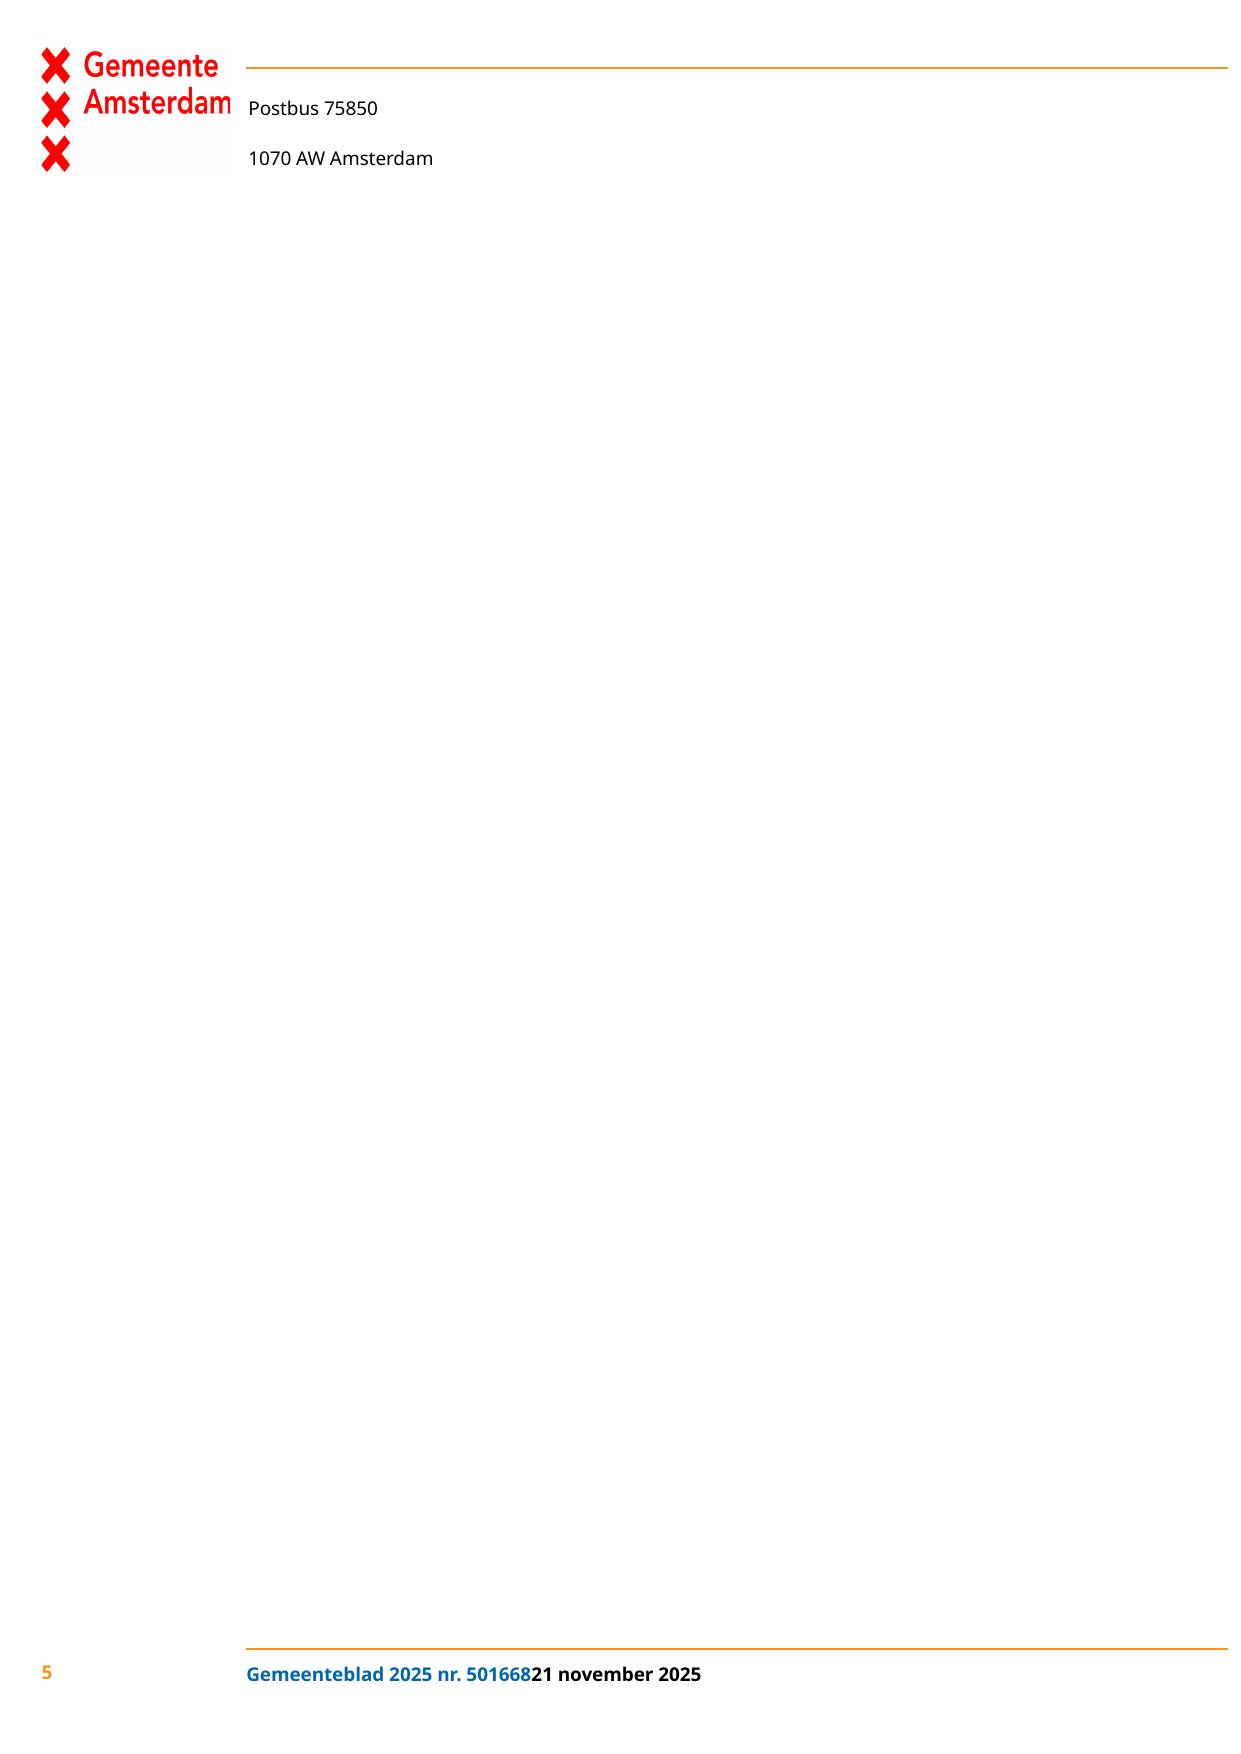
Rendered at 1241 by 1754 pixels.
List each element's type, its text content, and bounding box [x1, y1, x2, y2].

text Postbus 75850 [248, 95, 1152, 121]
picture [41, 47, 231, 172]
text 1070 AW Amsterdam [248, 145, 1152, 171]
